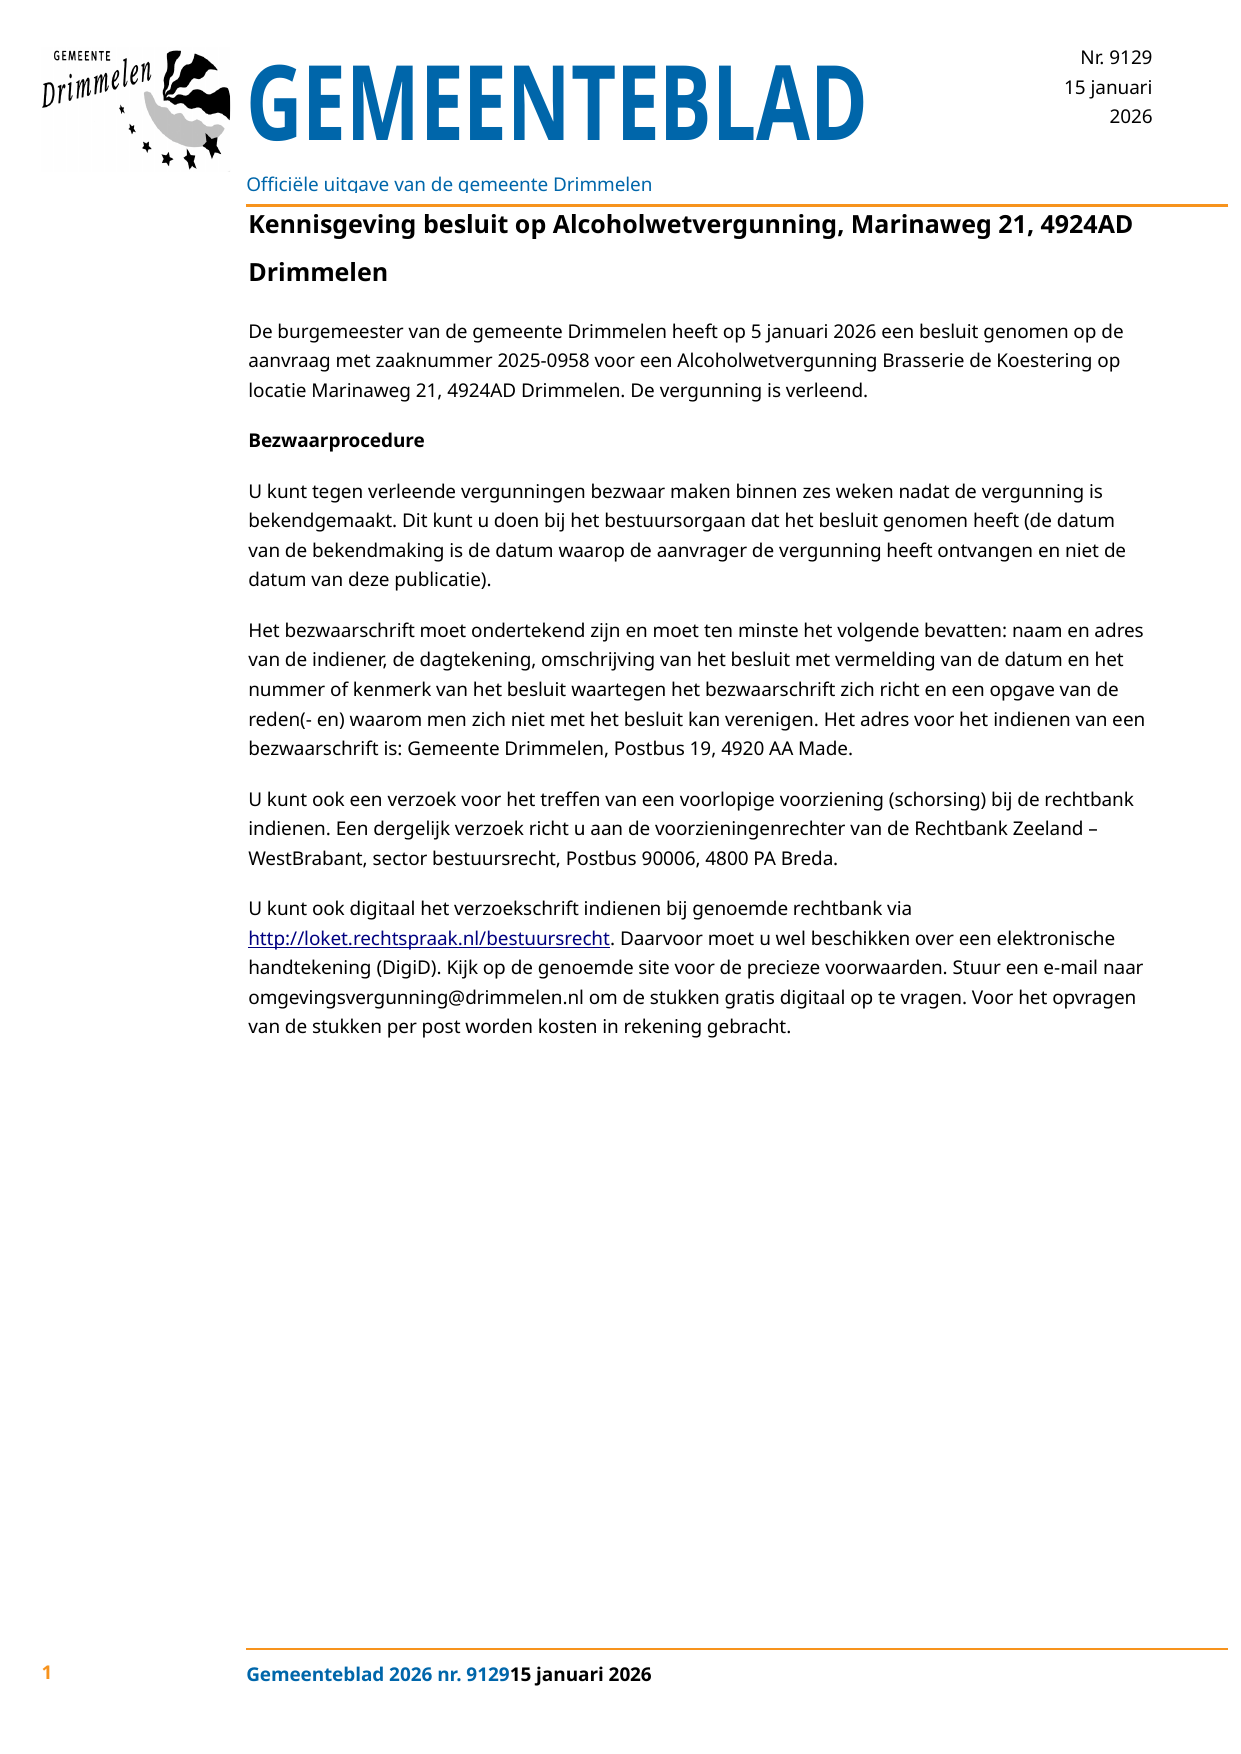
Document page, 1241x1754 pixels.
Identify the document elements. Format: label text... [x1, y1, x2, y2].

text Het bezwaarschrift moet ondertekend zijn en moet ten minste het volgende bevatten: naam en adres van de indiener, de dagtekening, omschrijving van het besluit met vermelding van de datum en het nummer of kenmerk van het besluit waartegen het bezwaarschrift zich richt en een opgave van de reden(- en) waarom men zich niet met het besluit kan verenigen. Het adres voor het indienen van een bezwaarschrift is: Gemeente Drimmelen, Postbus 19, 4920 AA Made. [248, 617, 1152, 761]
text U kunt ook een verzoek voor het treffen van een voorlopige voorziening (schorsing) bij de rechtbank indienen. Een dergelijk verzoek richt u aan de voorzieningenrechter van de Rechtbank Zeeland – WestBrabant, sector bestuursrecht, Postbus 90006, 4800 PA Breda. [248, 786, 1152, 871]
picture [41, 47, 231, 172]
text Kennisgeving besluit op Alcoholwetvergunning, Marinaweg 21, 4924AD Drimmelen [248, 207, 1152, 288]
text U kunt tegen verleende vergunningen bezwaar maken binnen zes weken nadat de vergunning is bekendgemaakt. Dit kunt u doen bij het bestuursorgaan dat het besluit genomen heeft (de datum van de bekendmaking is de datum waarop de aanvrager de vergunning heeft ontvangen en niet de datum van deze publicatie). [248, 478, 1152, 592]
text De burgemeester van de gemeente Drimmelen heeft op 5 januari 2026 een besluit genomen op de aanvraag met zaaknummer 2025-0958 voor een Alcoholwetvergunning Brasserie de Koestering op locatie Marinaweg 21, 4924AD Drimmelen. De vergunning is verleend. [248, 318, 1152, 403]
text U kunt ook digitaal het verzoekschrift indienen bij genoemde rechtbank via http://loket.rechtspraak.nl/bestuursrecht. Daarvoor moet u wel beschikken over een elektronische handtekening (DigiD). Kijk op de genoemde site voor de precieze voorwaarden. Stuur een e-mail naar omgevingsvergunning@drimmelen.nl om de stukken gratis digitaal op te vragen. Voor het opvragen van de stukken per post worden kosten in rekening gebracht. [248, 895, 1152, 1039]
text Bezwaarprocedure [248, 427, 1152, 453]
